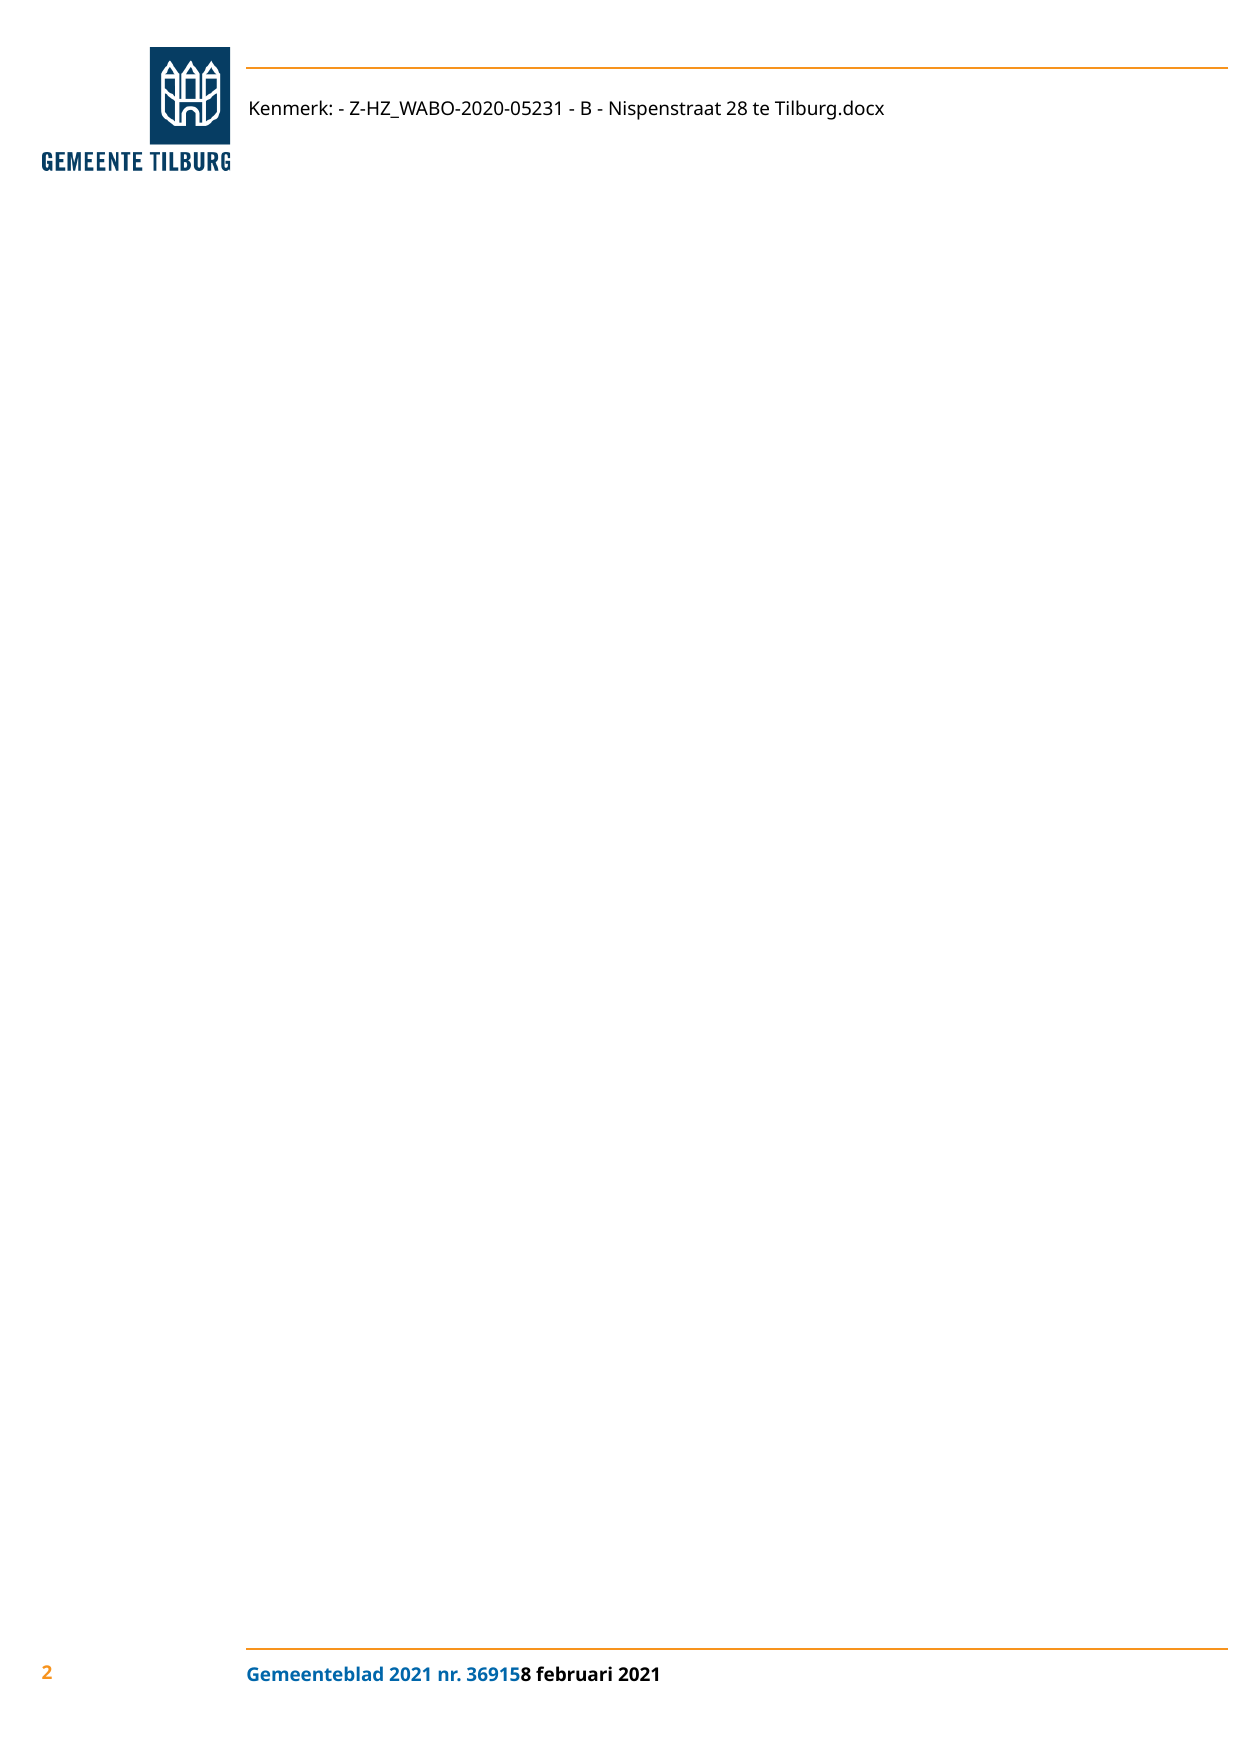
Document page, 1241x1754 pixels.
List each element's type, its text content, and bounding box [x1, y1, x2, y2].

picture [41, 47, 231, 172]
text Kenmerk: - Z-HZ_WABO-2020-05231 - B - Nispenstraat 28 te Tilburg.docx [248, 95, 1152, 121]
